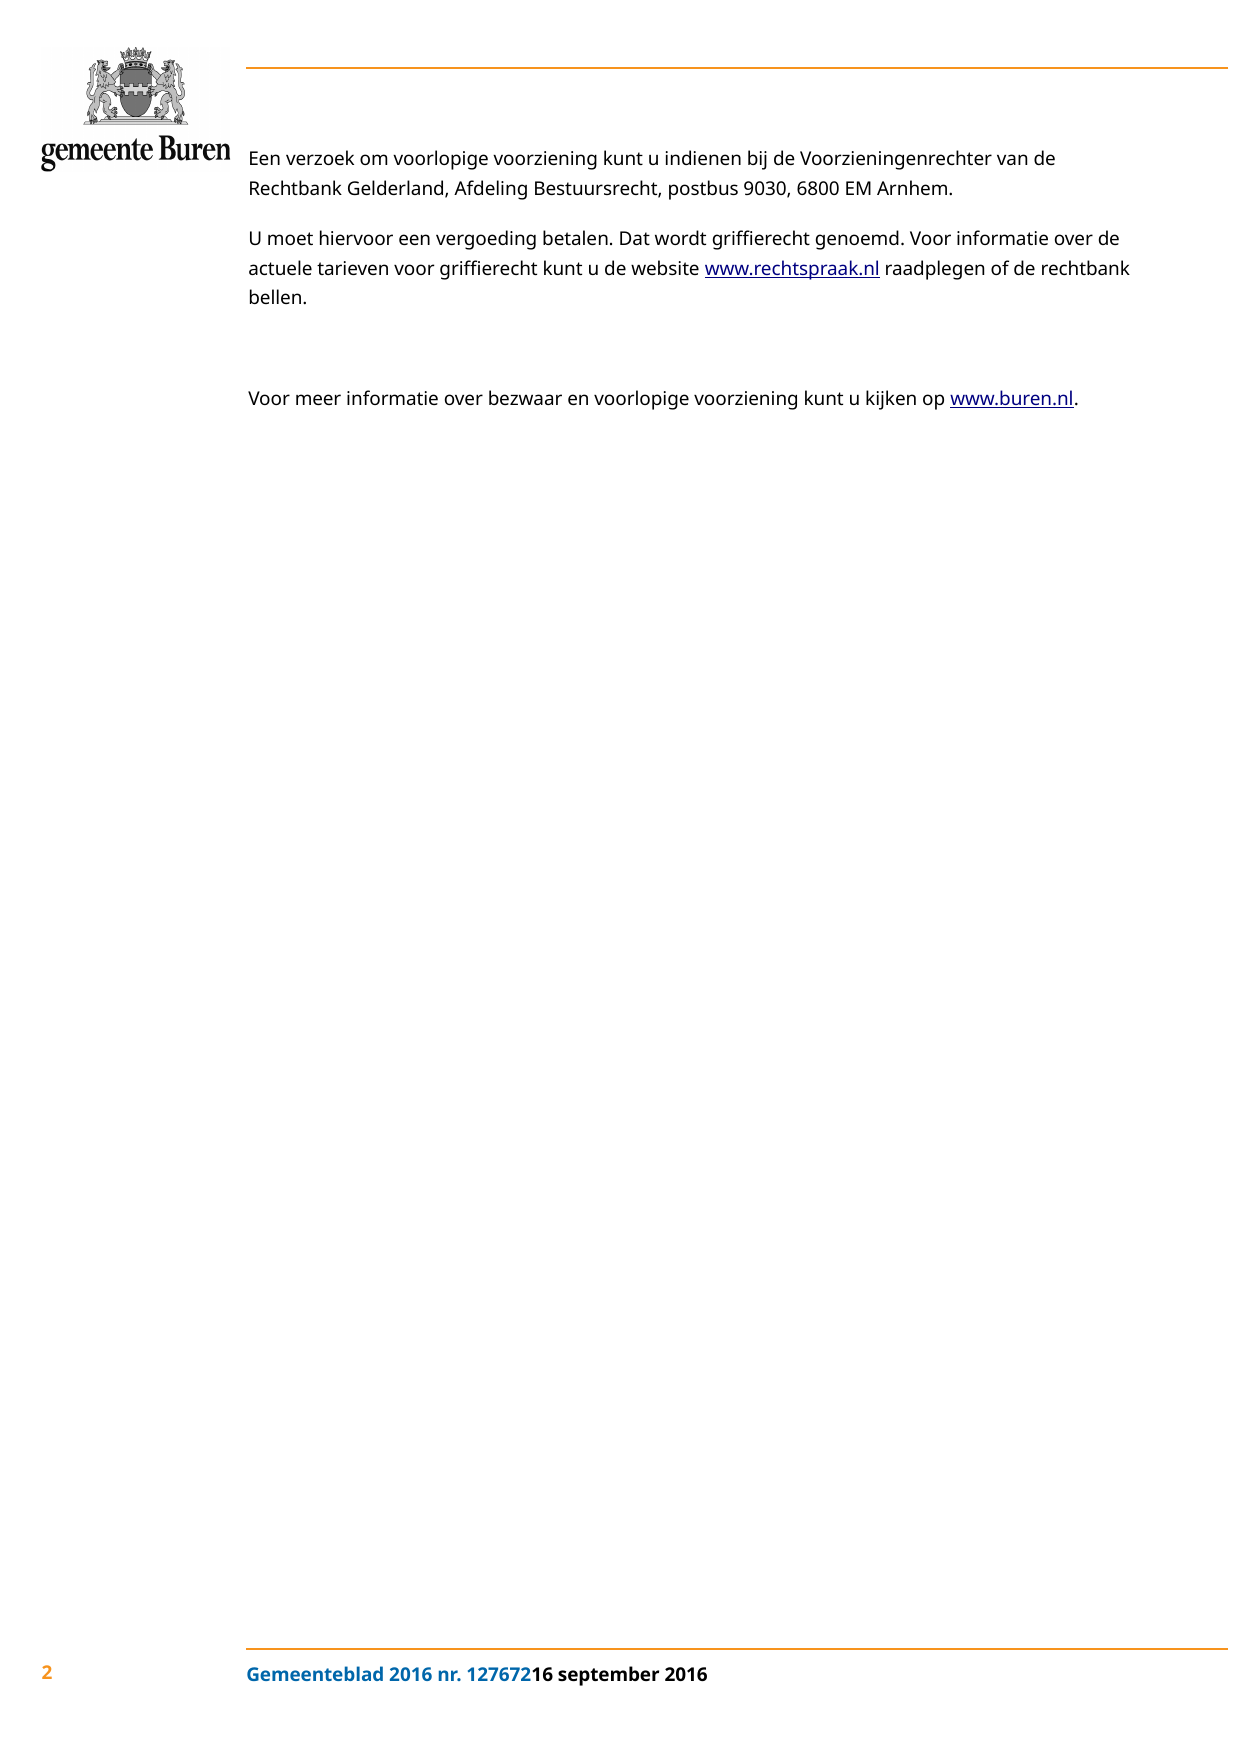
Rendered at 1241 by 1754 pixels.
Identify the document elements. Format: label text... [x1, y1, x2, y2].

text Voor meer informatie over bezwaar en voorlopige voorziening kunt u kijken op www.buren.nl. [248, 385, 1152, 411]
text U moet hiervoor een vergoeding betalen. Dat wordt griffierecht genoemd. Voor informatie over de actuele tarieven voor griffierecht kunt u de website www.rechtspraak.nl raadplegen of de rechtbank bellen. [248, 225, 1152, 310]
picture [41, 47, 231, 172]
text Een verzoek om voorlopige voorziening kunt u indienen bij de Voorzieningenrechter van de Rechtbank Gelderland, Afdeling Bestuursrecht, postbus 9030, 6800 EM Arnhem. [248, 145, 1152, 201]
